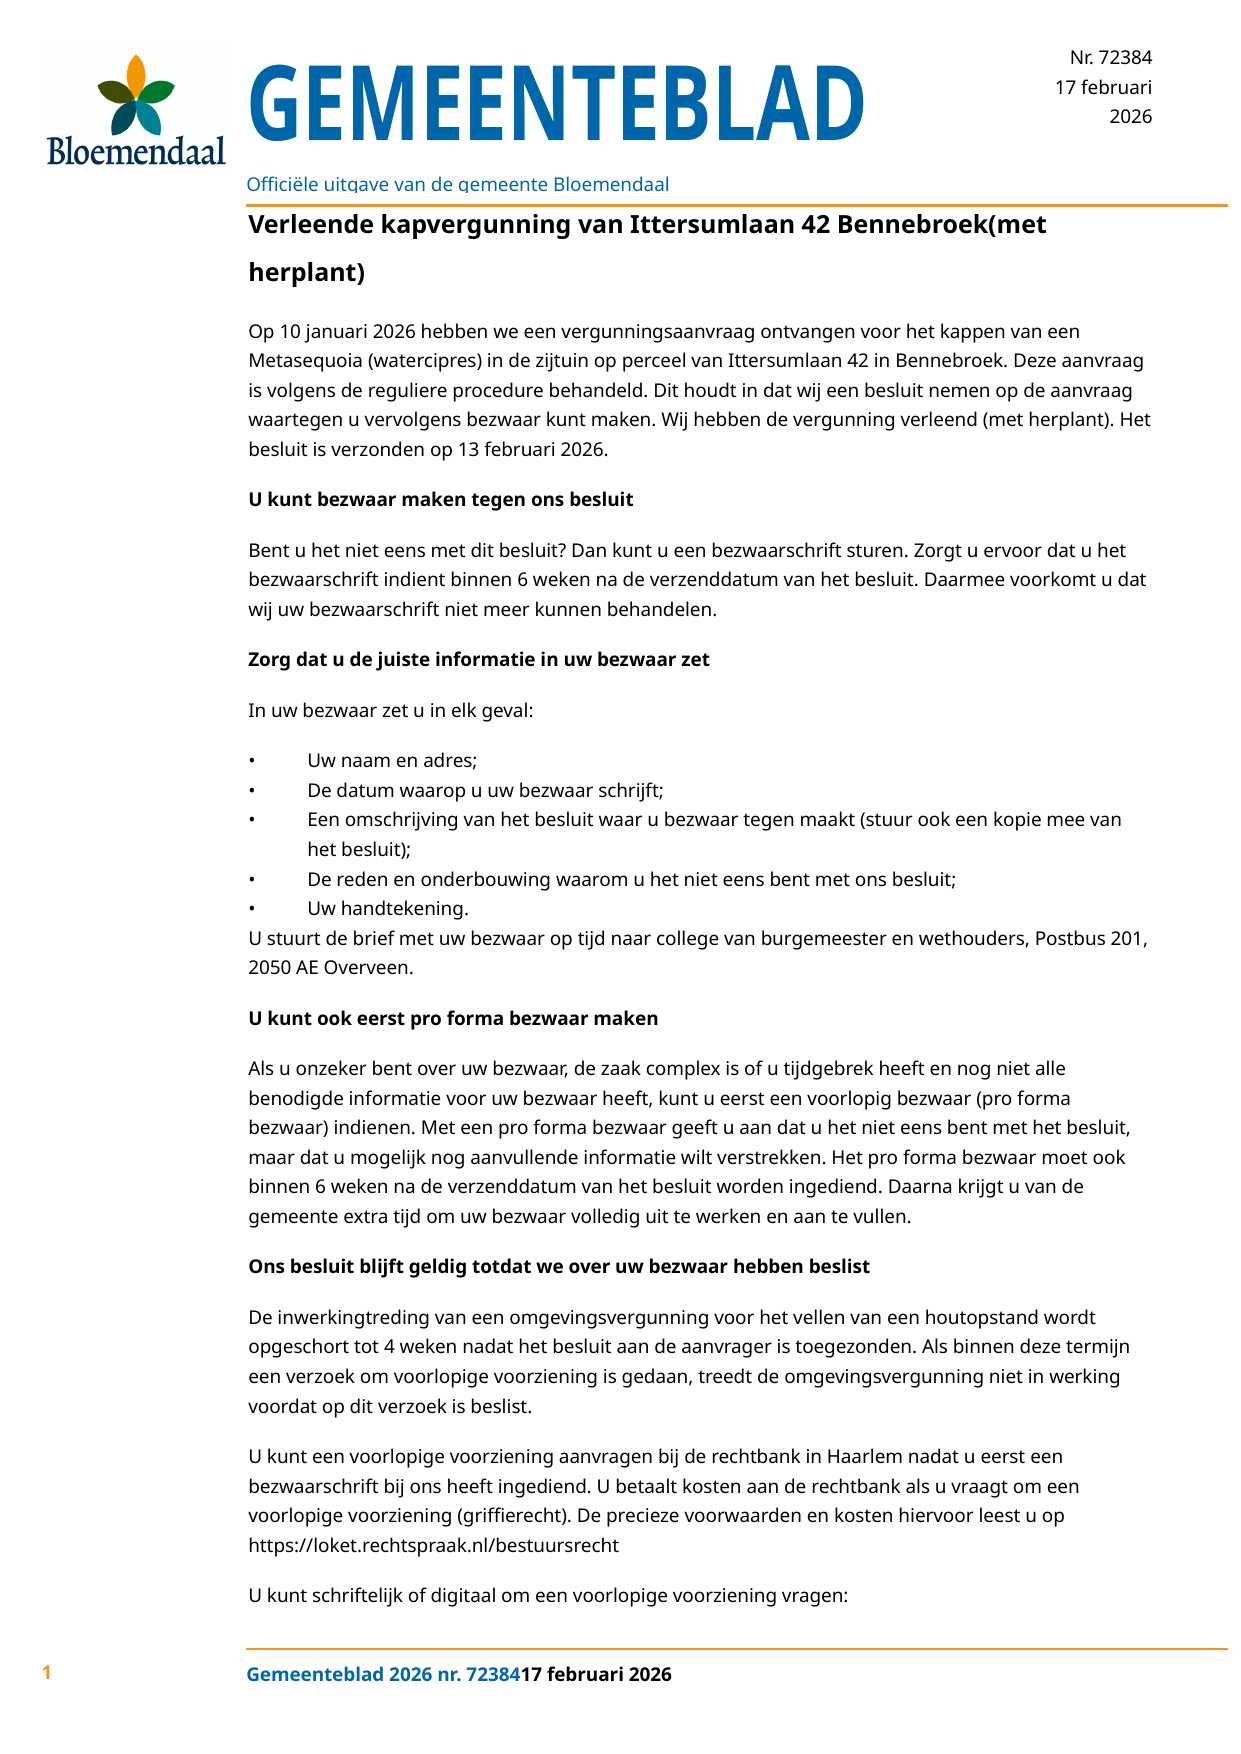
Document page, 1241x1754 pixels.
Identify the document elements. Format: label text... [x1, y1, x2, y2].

list Een omschrijving van het besluit waar u bezwaar tegen maakt (stuur ook een kopie mee van het besluit); [248, 807, 1152, 862]
text U stuurt de brief met uw bezwaar op tijd naar college van burgemeester en wethouders, Postbus 201, 2050 AE Overveen. [248, 925, 1152, 980]
text Zorg dat u de juiste informatie in uw bezwaar zet [248, 647, 1152, 672]
list Uw naam en adres; [248, 747, 1152, 773]
text U kunt een voorlopige voorziening aanvragen bij de rechtbank in Haarlem nadat u eerst een bezwaarschrift bij ons heeft ingediend. U betaalt kosten aan de rechtbank als u vraagt om een voorlopige voorziening (griffierecht). De precieze voorwaarden en kosten hiervoor leest u op https://loket.rechtspraak.nl/bestuursrecht [248, 1443, 1152, 1558]
text Verleende kapvergunning van Ittersumlaan 42 Bennebroek(met herplant) [248, 207, 1152, 288]
list Uw handtekening. [248, 895, 1152, 921]
list De datum waarop u uw bezwaar schrijft; [248, 777, 1152, 803]
text U kunt ook eerst pro forma bezwaar maken [248, 1005, 1152, 1031]
list De reden en onderbouwing waarom u het niet eens bent met ons besluit; [248, 866, 1152, 892]
text Bent u het niet eens met dit besluit? Dan kunt u een bezwaarschrift sturen. Zorgt u ervoor dat u het bezwaarschrift indient binnen 6 weken na de verzenddatum van het besluit. Daarmee voorkomt u dat wij uw bezwaarschrift niet meer kunnen behandelen. [248, 537, 1152, 622]
text De inwerkingtreding van een omgevingsvergunning voor het vellen van een houtopstand wordt opgeschort tot 4 weken nadat het besluit aan de aanvrager is toegezonden. Als binnen deze termijn een verzoek om voorlopige voorziening is gedaan, treedt de omgevingsvergunning niet in werking voordat op dit verzoek is beslist. [248, 1304, 1152, 1419]
text U kunt bezwaar maken tegen ons besluit [248, 487, 1152, 512]
text Als u onzeker bent over uw bezwaar, de zaak complex is of u tijdgebrek heeft en nog niet alle benodigde informatie voor uw bezwaar heeft, kunt u eerst een voorlopig bezwaar (pro forma bezwaar) indienen. Met een pro forma bezwaar geeft u aan dat u het niet eens bent met het besluit, maar dat u mogelijk nog aanvullende informatie wilt verstrekken. Het pro forma bezwaar moet ook binnen 6 weken na de verzenddatum van het besluit worden ingediend. Daarna krijgt u van de gemeente extra tijd om uw bezwaar volledig uit te werken en aan te vullen. [248, 1055, 1152, 1229]
text In uw bezwaar zet u in elk geval: [248, 697, 1152, 723]
text Ons besluit blijft geldig totdat we over uw bezwaar hebben beslist [248, 1254, 1152, 1279]
text U kunt schriftelijk of digitaal om een voorlopige voorziening vragen: [248, 1582, 1152, 1608]
text Op 10 januari 2026 hebben we een vergunningsaanvraag ontvangen voor het kappen van een Metasequoia (watercipres) in de zijtuin op perceel van Ittersumlaan 42 in Bennebroek. Deze aanvraag is volgens de reguliere procedure behandeld. Dit houdt in dat wij een besluit nemen op de aanvraag waartegen u vervolgens bezwaar kunt maken. Wij hebben de vergunning verleend (met herplant). Het besluit is verzonden op 13 februari 2026. [248, 318, 1152, 462]
picture [41, 47, 231, 172]
